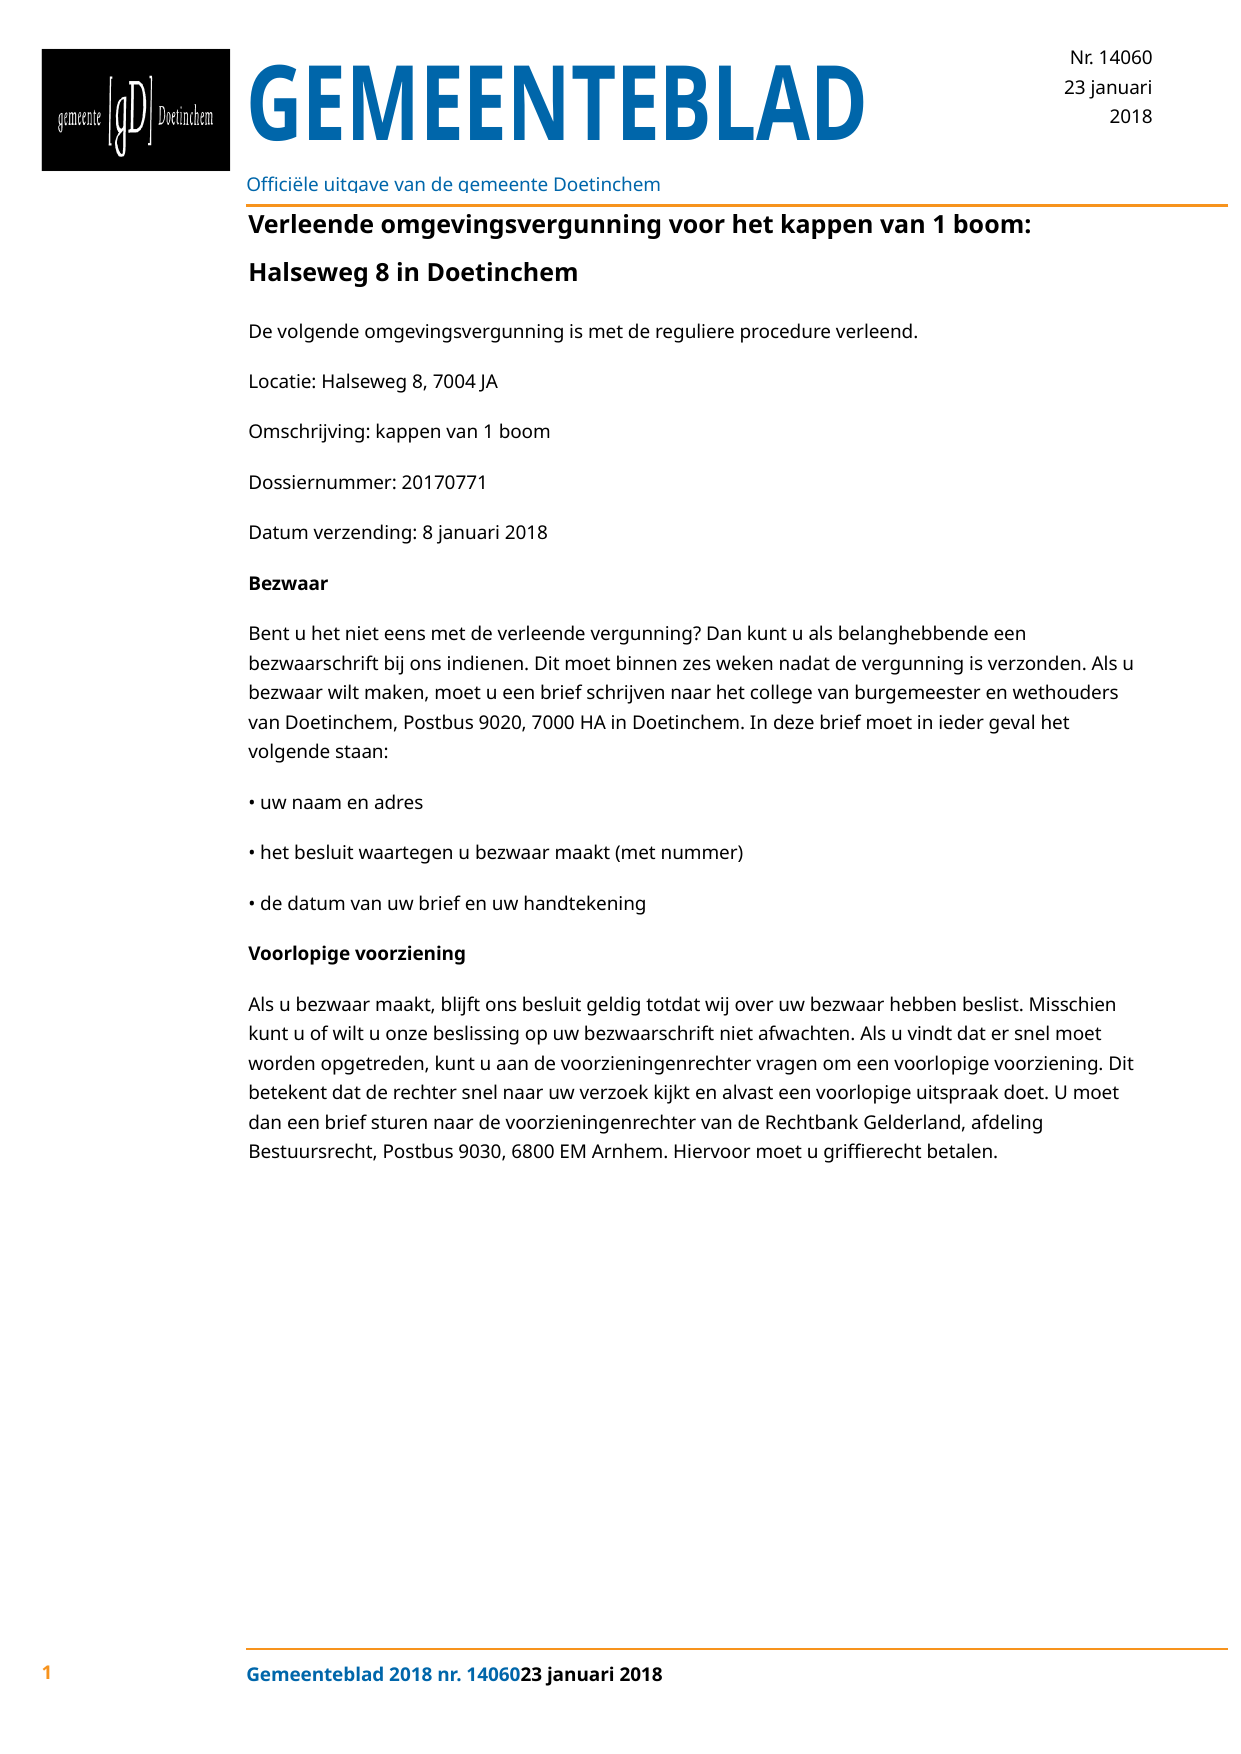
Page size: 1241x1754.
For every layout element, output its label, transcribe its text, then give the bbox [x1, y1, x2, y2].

text • het besluit waartegen u bezwaar maakt (met nummer) [248, 839, 1152, 865]
text • de datum van uw brief en uw handtekening [248, 890, 1152, 916]
text De volgende omgevingsvergunning is met de reguliere procedure verleend. [248, 318, 1152, 344]
text Verleende omgevingsvergunning voor het kappen van 1 boom: Halseweg 8 in Doetinchem [248, 207, 1152, 288]
text Voorlopige voorziening [248, 940, 1152, 966]
text Bent u het niet eens met de verleende vergunning? Dan kunt u als belanghebbende een bezwaarschrift bij ons indienen. Dit moet binnen zes weken nadat de vergunning is verzonden. Als u bezwaar wilt maken, moet u een brief schrijven naar het college van burgemeester en wethouders van Doetinchem, Postbus 9020, 7000 HA in Doetinchem. In deze brief moet in ieder geval het volgende staan: [248, 620, 1152, 764]
text • uw naam en adres [248, 789, 1152, 815]
text Datum verzending: 8 januari 2018 [248, 519, 1152, 545]
text Locatie: Halseweg 8, 7004 JA [248, 368, 1152, 394]
text Dossiernummer: 20170771 [248, 469, 1152, 495]
text Bezwaar [248, 570, 1152, 596]
text Als u bezwaar maakt, blijft ons besluit geldig totdat wij over uw bezwaar hebben beslist. Misschien kunt u of wilt u onze beslissing op uw bezwaarschrift niet afwachten. Als u vindt dat er snel moet worden opgetreden, kunt u aan de voorzieningenrechter vragen om een voorlopige voorziening. Dit betekent dat de rechter snel naar uw verzoek kijkt en alvast een voorlopige uitspraak doet. U moet dan een brief sturen naar de voorzieningenrechter van de Rechtbank Gelderland, afdeling Bestuursrecht, Postbus 9030, 6800 EM Arnhem. Hiervoor moet u griffierecht betalen. [248, 991, 1152, 1164]
picture [41, 47, 231, 172]
text Omschrijving: kappen van 1 boom [248, 419, 1152, 444]
